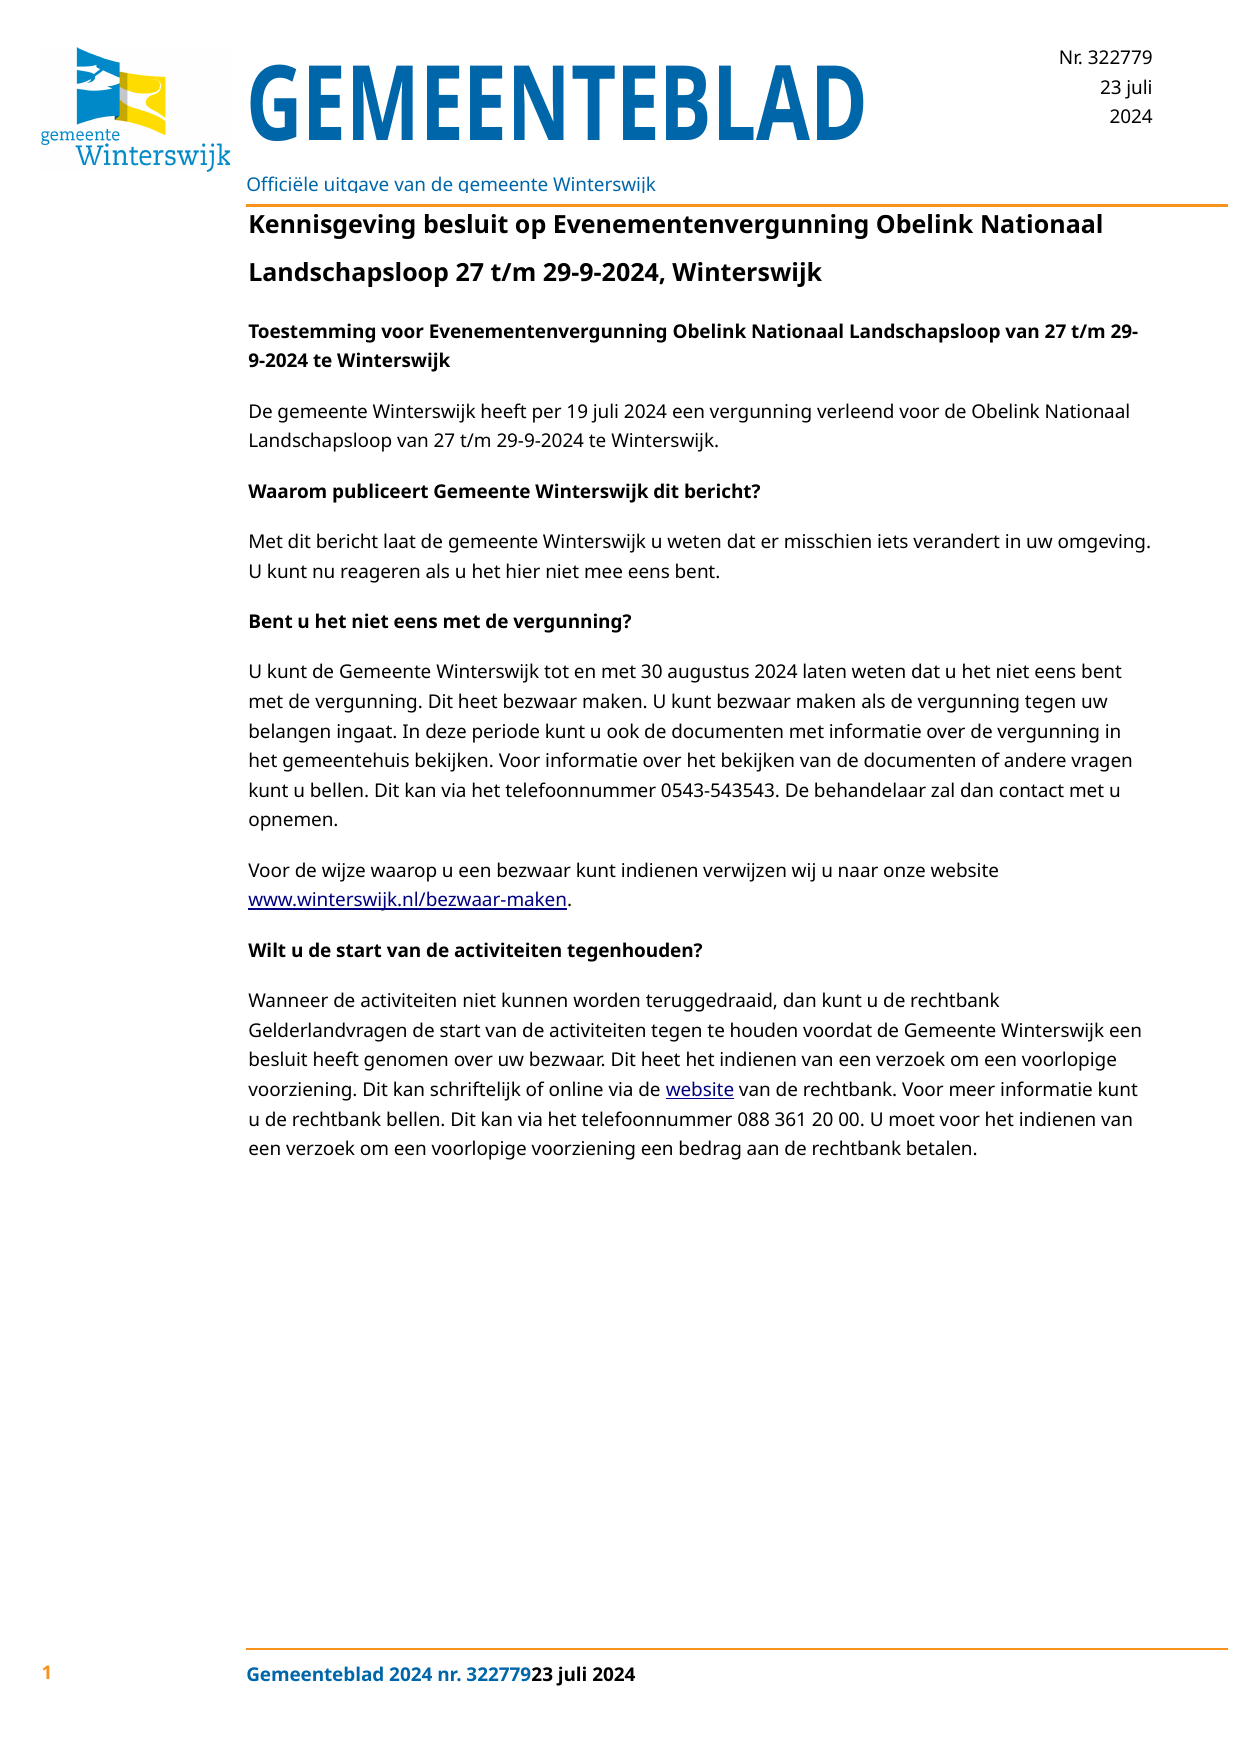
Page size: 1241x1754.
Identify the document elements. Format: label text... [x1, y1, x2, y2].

text U kunt de Gemeente Winterswijk tot en met 30 augustus 2024 laten weten dat u het niet eens bent met de vergunning. Dit heet bezwaar maken. U kunt bezwaar maken als de vergunning tegen uw belangen ingaat. In deze periode kunt u ook de documenten met informatie over de vergunning in het gemeentehuis bekijken. Voor informatie over het bekijken van de documenten of andere vragen kunt u bellen. Dit kan via het telefoonnummer 0543-543543. De behandelaar zal dan contact met u opnemen. [248, 659, 1152, 832]
text Met dit bericht laat de gemeente Winterswijk u weten dat er misschien iets verandert in uw omgeving. U kunt nu reageren als u het hier niet mee eens bent. [248, 528, 1152, 584]
text Bent u het niet eens met de vergunning? [248, 608, 1152, 634]
text Voor de wijze waarop u een bezwaar kunt indienen verwijzen wij u naar onze website www.winterswijk.nl/bezwaar-maken. [248, 857, 1152, 912]
text Waarom publiceert Gemeente Winterswijk dit bericht? [248, 478, 1152, 504]
text Wilt u de start van de activiteiten tegenhouden? [248, 937, 1152, 963]
text Kennisgeving besluit op Evenementenvergunning Obelink Nationaal Landschapsloop 27 t/m 29-9-2024, Winterswijk [248, 207, 1152, 288]
text Wanneer de activiteiten niet kunnen worden teruggedraaid, dan kunt u de rechtbank Gelderlandvragen de start van de activiteiten tegen te houden voordat de Gemeente Winterswijk een besluit heeft genomen over uw bezwaar. Dit heet het indienen van een verzoek om een voorlopige voorziening. Dit kan schriftelijk of online via de website van de rechtbank. Voor meer informatie kunt u de rechtbank bellen. Dit kan via het telefoonnummer 088 361 20 00. U moet voor het indienen van een verzoek om een voorlopige voorziening een bedrag aan de rechtbank betalen. [248, 987, 1152, 1161]
text Toestemming voor Evenementenvergunning Obelink Nationaal Landschapsloop van 27 t/m 29-9-2024 te Winterswijk [248, 318, 1152, 373]
picture [41, 47, 231, 172]
picture [225, 153, 231, 162]
text De gemeente Winterswijk heeft per 19 juli 2024 een vergunning verleend voor de Obelink Nationaal Landschapsloop van 27 t/m 29-9-2024 te Winterswijk. [248, 398, 1152, 453]
